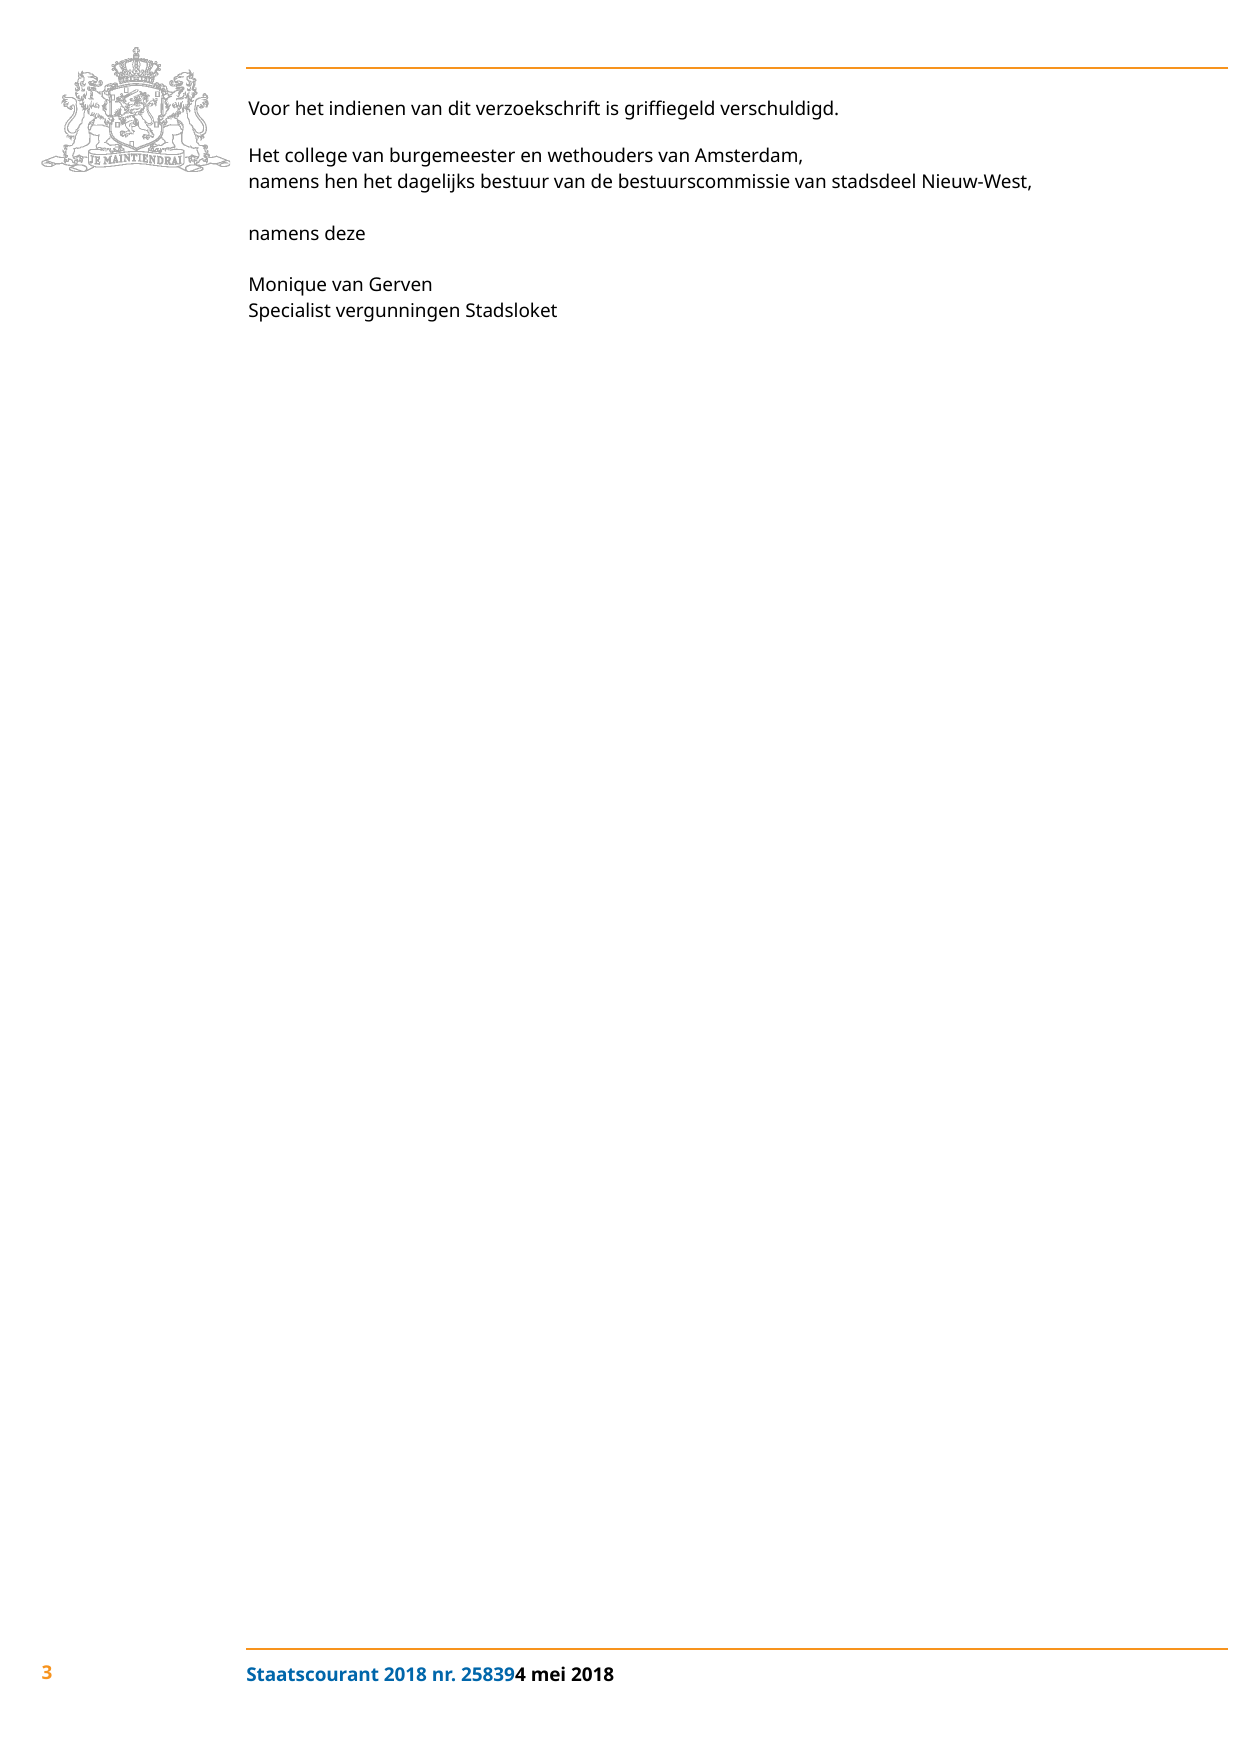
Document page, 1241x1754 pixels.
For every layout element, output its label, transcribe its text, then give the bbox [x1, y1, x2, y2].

text Monique van Gerven [248, 271, 1152, 297]
text namens hen het dagelijks bestuur van de bestuurscommissie van stadsdeel Nieuw-West, [248, 168, 1152, 194]
text Specialist vergunningen Stadsloket [248, 297, 1152, 323]
picture [41, 47, 231, 172]
text Het college van burgemeester en wethouders van Amsterdam, [248, 143, 1152, 168]
text Voor het indienen van dit verzoekschrift is griffiegeld verschuldigd. [248, 95, 1152, 121]
text namens deze [248, 220, 1152, 246]
